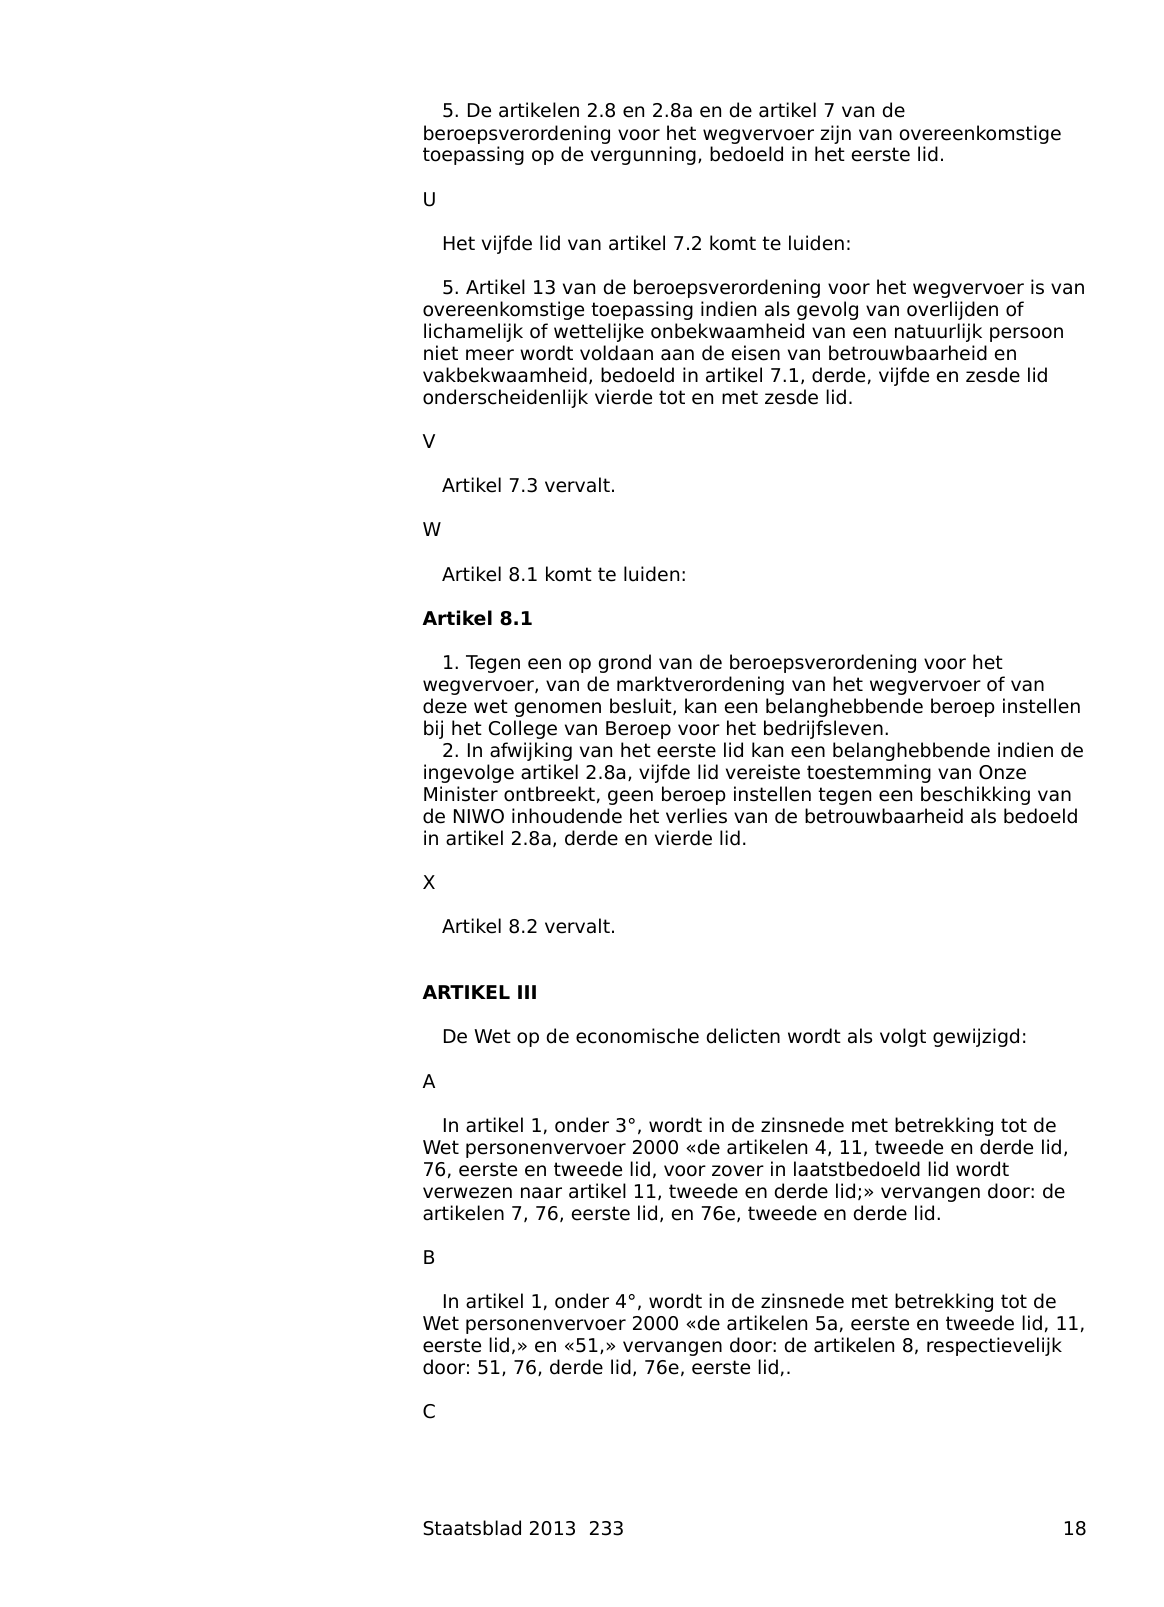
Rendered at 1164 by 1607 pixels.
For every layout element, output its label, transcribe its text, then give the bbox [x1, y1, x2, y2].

text V [422, 431, 1087, 453]
text Het vijfde lid van artikel 7.2 komt te luiden: [422, 233, 1087, 255]
text B [422, 1247, 1087, 1269]
text In artikel 1, onder 4°, wordt in de zinsnede met betrekking tot de Wet personenvervoer 2000 «de artikelen 5a, eerste en tweede lid, 11, eerste lid,» en «51,» vervangen door: de artikelen 8, respectievelijk door: 51, 76, derde lid, 76e, eerste lid,. [422, 1291, 1087, 1379]
text Artikel 8.1 komt te luiden: [422, 563, 1087, 585]
text W [422, 519, 1087, 541]
text U [422, 188, 1087, 211]
text Artikel 8.2 vervalt. [422, 916, 1087, 938]
text X [422, 872, 1087, 894]
text De Wet op de economische delicten wordt als volgt gewijzigd: [422, 1026, 1087, 1048]
subtitle ARTIKEL III [422, 982, 1087, 1004]
text In artikel 1, onder 3°, wordt in de zinsnede met betrekking tot de Wet personenvervoer 2000 «de artikelen 4, 11, tweede en derde lid, 76, eerste en tweede lid, voor zover in laatstbedoeld lid wordt verwezen naar artikel 11, tweede en derde lid;» vervangen door: de artikelen 7, 76, eerste lid, en 76e, tweede en derde lid. [422, 1115, 1087, 1225]
text C [422, 1401, 1087, 1423]
text 1. Tegen een op grond van de beroepsverordening voor het wegvervoer, van de marktverordening van het wegvervoer of van deze wet genomen besluit, kan een belanghebbende beroep instellen bij het College van Beroep voor het bedrijfsleven. [422, 652, 1087, 740]
text 5. Artikel 13 van de beroepsverordening voor het wegvervoer is van overeenkomstige toepassing indien als gevolg van overlijden of lichamelijk of wettelijke onbekwaamheid van een natuurlijk persoon niet meer wordt voldaan aan de eisen van betrouwbaarheid en vakbekwaamheid, bedoeld in artikel 7.1, derde, vijfde en zesde lid onderscheidenlijk vierde tot en met zesde lid. [422, 277, 1087, 409]
text 2. In afwijking van het eerste lid kan een belanghebbende indien de ingevolge artikel 2.8a, vijfde lid vereiste toestemming van Onze Minister ontbreekt, geen beroep instellen tegen een beschikking van de NIWO inhoudende het verlies van de betrouwbaarheid als bedoeld in artikel 2.8a, derde en vierde lid. [422, 740, 1087, 849]
text Artikel 7.3 vervalt. [422, 475, 1087, 497]
text A [422, 1071, 1087, 1093]
subtitle Artikel 8.1 [422, 608, 1087, 629]
text 5. De artikelen 2.8 en 2.8a en de artikel 7 van de beroepsverordening voor het wegvervoer zijn van overeenkomstige toepassing op de vergunning, bedoeld in het eerste lid. [422, 100, 1087, 166]
